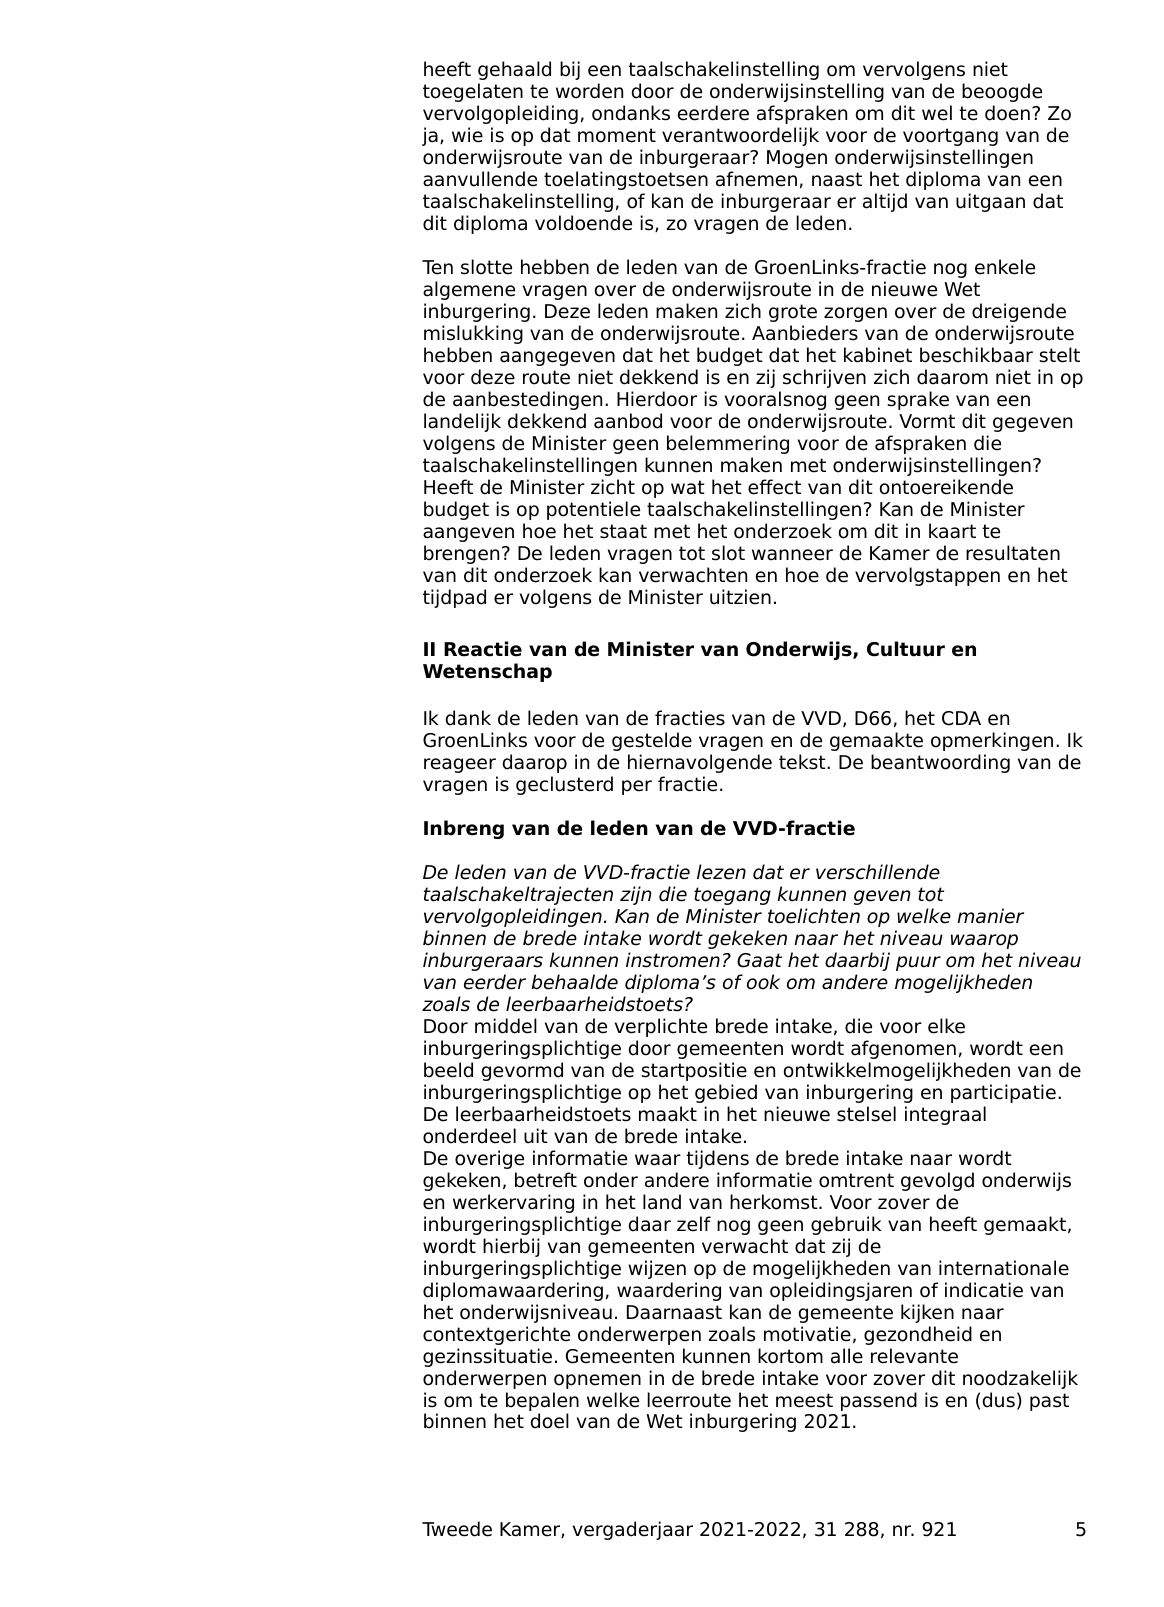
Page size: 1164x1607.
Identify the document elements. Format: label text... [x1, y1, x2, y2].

text Ik dank de leden van de fracties van de VVD, D66, het CDA en GroenLinks voor de gestelde vragen en de gemaakte opmerkingen. Ik reageer daarop in de hiernavolgende tekst. De beantwoording van de vragen is geclusterd per fractie. [422, 708, 1087, 796]
text Ten slotte hebben de leden van de GroenLinks-fractie nog enkele algemene vragen over de onderwijsroute in de nieuwe Wet inburgering. Deze leden maken zich grote zorgen over de dreigende mislukking van de onderwijsroute. Aanbieders van de onderwijsroute hebben aangegeven dat het budget dat het kabinet beschikbaar stelt voor deze route niet dekkend is en zij schrijven zich daarom niet in op de aanbestedingen. Hierdoor is vooralsnog geen sprake van een landelijk dekkend aanbod voor de onderwijsroute. Vormt dit gegeven volgens de Minister geen belemmering voor de afspraken die taalschakelinstellingen kunnen maken met onderwijsinstellingen? Heeft de Minister zicht op wat het effect van dit ontoereikende budget is op potentiele taalschakelinstellingen? Kan de Minister aangeven hoe het staat met het onderzoek om dit in kaart te brengen? De leden vragen tot slot wanneer de Kamer de resultaten van dit onderzoek kan verwachten en hoe de vervolgstappen en het tijdpad er volgens de Minister uitzien. [422, 257, 1087, 609]
subtitle Inbreng van de leden van de VVD-fractie [422, 818, 1087, 840]
text De overige informatie waar tijdens de brede intake naar wordt gekeken, betreft onder andere informatie omtrent gevolgd onderwijs en werkervaring in het land van herkomst. Voor zover de inburgeringsplichtige daar zelf nog geen gebruik van heeft gemaakt, wordt hierbij van gemeenten verwacht dat zij de inburgeringsplichtige wijzen op de mogelijkheden van internationale diplomawaardering, waardering van opleidingsjaren of indicatie van het onderwijsniveau. Daarnaast kan de gemeente kijken naar contextgerichte onderwerpen zoals motivatie, gezondheid en gezinssituatie. Gemeenten kunnen kortom alle relevante onderwerpen opnemen in de brede intake voor zover dit noodzakelijk is om te bepalen welke leerroute het meest passend is en (dus) past binnen het doel van de Wet inburgering 2021. [422, 1148, 1087, 1433]
subtitle II Reactie van de Minister van Onderwijs, Cultuur en Wetenschap [422, 639, 1087, 683]
text heeft gehaald bij een taalschakelinstelling om vervolgens niet toegelaten te worden door de onderwijsinstelling van de beoogde vervolgopleiding, ondanks eerdere afspraken om dit wel te doen? Zo ja, wie is op dat moment verantwoordelijk voor de voortgang van de onderwijsroute van de inburgeraar? Mogen onderwijsinstellingen aanvullende toelatingstoetsen afnemen, naast het diploma van een taalschakelinstelling, of kan de inburgeraar er altijd van uitgaan dat dit diploma voldoende is, zo vragen de leden. [422, 59, 1087, 235]
text Door middel van de verplichte brede intake, die voor elke inburgeringsplichtige door gemeenten wordt afgenomen, wordt een beeld gevormd van de startpositie en ontwikkelmogelijkheden van de inburgeringsplichtige op het gebied van inburgering en participatie. De leerbaarheidstoets maakt in het nieuwe stelsel integraal onderdeel uit van de brede intake. [422, 1016, 1087, 1148]
text De leden van de VVD-fractie lezen dat er verschillende taalschakeltrajecten zijn die toegang kunnen geven tot vervolgopleidingen. Kan de Minister toelichten op welke manier binnen de brede intake wordt gekeken naar het niveau waarop inburgeraars kunnen instromen? Gaat het daarbij puur om het niveau van eerder behaalde diploma’s of ook om andere mogelijkheden zoals de leerbaarheidstoets? [422, 862, 1087, 1016]
